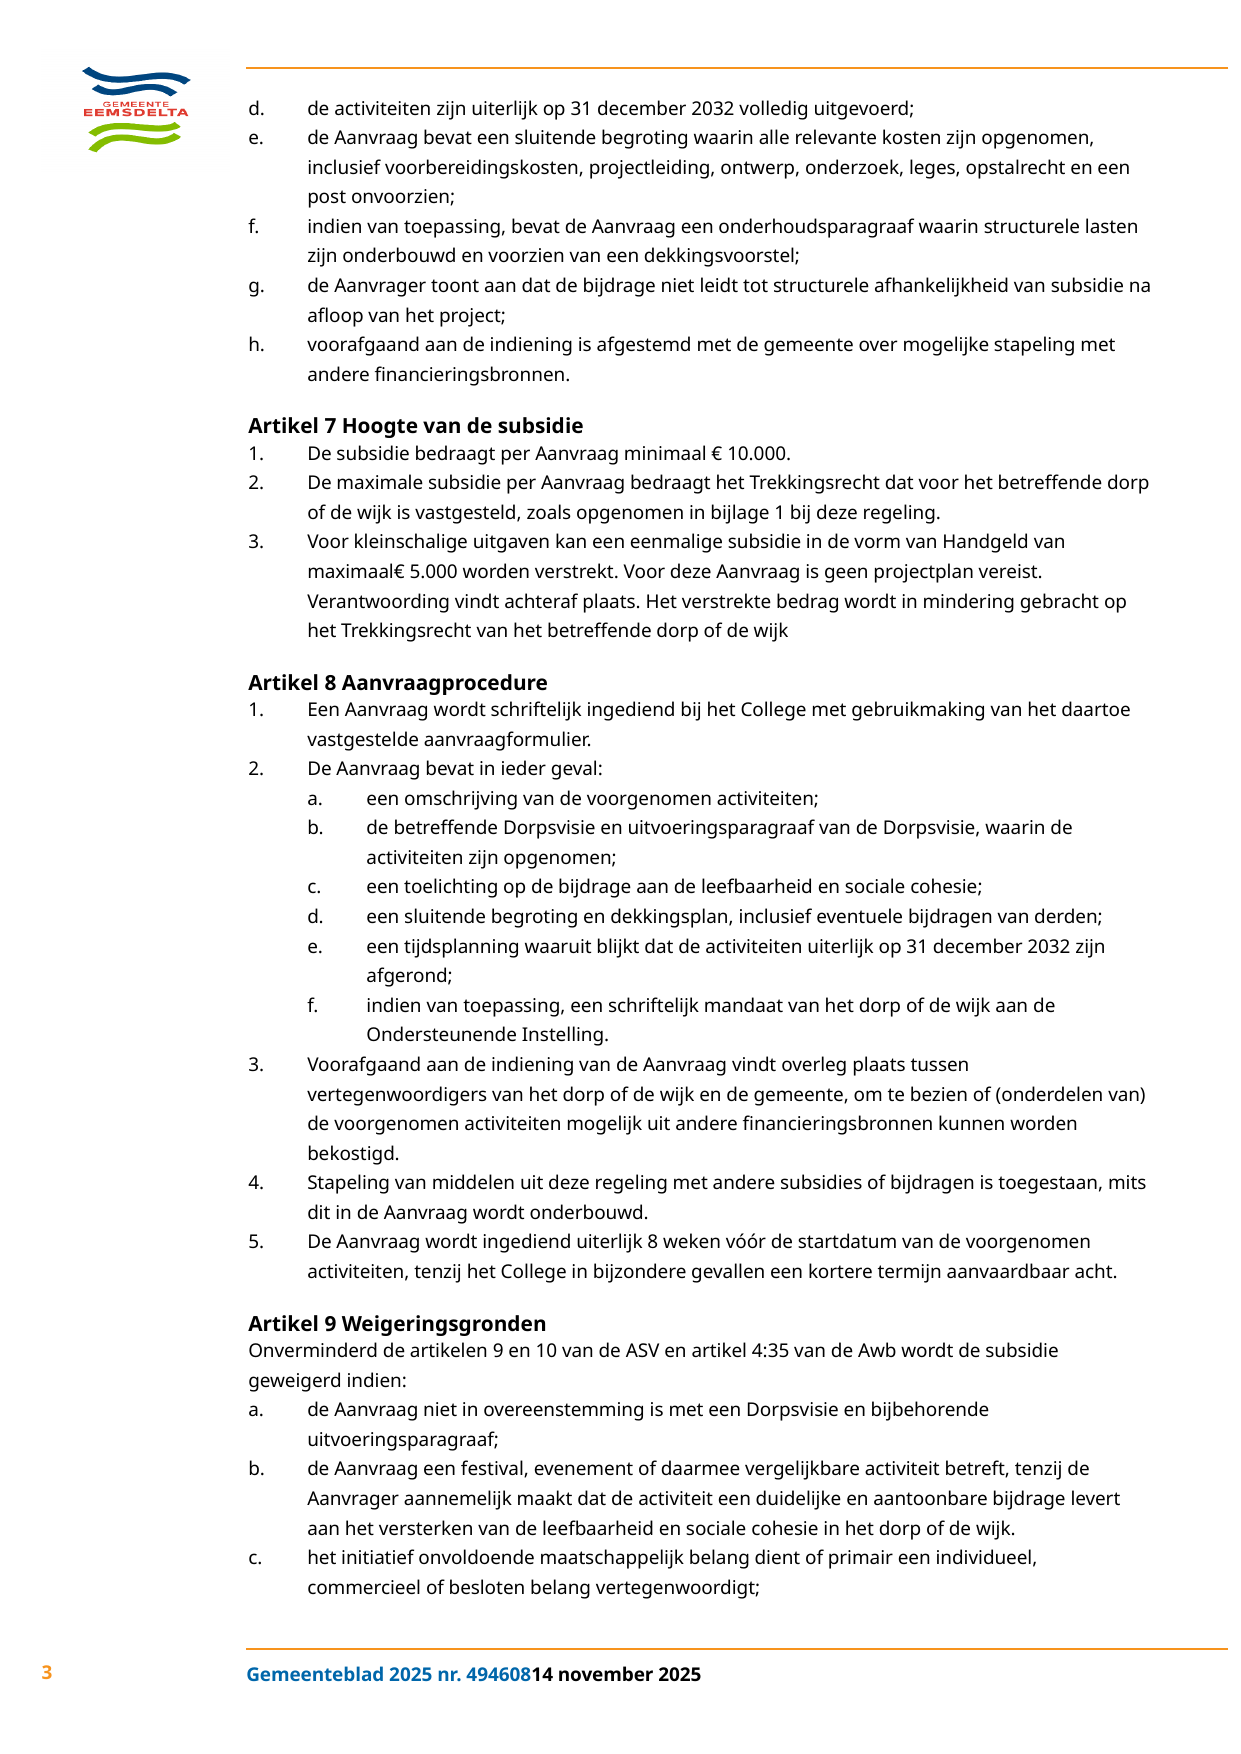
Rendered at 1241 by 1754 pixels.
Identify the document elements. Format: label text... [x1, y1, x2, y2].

list de Aanvraag een festival, evenement of daarmee vergelijkbare activiteit betreft, tenzij de Aanvrager aannemelijk maakt dat de activiteit een duidelijke en aantoonbare bijdrage levert aan het versterken van de leefbaarheid en sociale cohesie in het dorp of de wijk. [248, 1456, 1152, 1540]
text Artikel 9 Weigeringsgronden [248, 1309, 1152, 1337]
list De Aanvraag wordt ingediend uiterlijk 8 weken vóór de startdatum van de voorgenomen activiteiten, tenzij het College in bijzondere gevallen een kortere termijn aanvaardbaar acht. [248, 1229, 1152, 1284]
list Voor kleinschalige uitgaven kan een eenmalige subsidie in de vorm van Handgeld van maximaal€ 5.000 worden verstrekt. Voor deze Aanvraag is geen projectplan vereist. Verantwoording vindt achteraf plaats. Het verstrekte bedrag wordt in mindering gebracht op het Trekkingsrecht van het betreffende dorp of de wijk [248, 529, 1152, 643]
list een tijdsplanning waaruit blijkt dat de activiteiten uiterlijk op 31 december 2032 zijn afgerond; [307, 933, 1152, 988]
list de betreffende Dorpsvisie en uitvoeringsparagraaf van de Dorpsvisie, waarin de activiteiten zijn opgenomen; [307, 814, 1152, 870]
text Artikel 7 Hoogte van de subsidie [248, 411, 1152, 440]
list een toelichting op de bijdrage aan de leefbaarheid en sociale cohesie; [307, 874, 1152, 899]
list de Aanvraag niet in overeenstemming is met een Dorpsvisie en bijbehorende uitvoeringsparagraaf; [248, 1396, 1152, 1452]
list een sluitende begroting en dekkingsplan, inclusief eventuele bijdragen van derden; [307, 903, 1152, 929]
list De maximale subsidie per Aanvraag bedraagt het Trekkingsrecht dat voor het betreffende dorp of de wijk is vastgesteld, zoals opgenomen in bijlage 1 bij deze regeling. [248, 469, 1152, 525]
list de Aanvraag bevat een sluitende begroting waarin alle relevante kosten zijn opgenomen, inclusief voorbereidingskosten, projectleiding, ontwerp, onderzoek, leges, opstalrecht en een post onvoorzien; [248, 124, 1152, 209]
list De subsidie bedraagt per Aanvraag minimaal € 10.000. [248, 440, 1152, 466]
list Voorafgaand aan de indiening van de Aanvraag vindt overleg plaats tussen vertegenwoordigers van het dorp of de wijk en de gemeente, om te bezien of (onderdelen van) de voorgenomen activiteiten mogelijk uit andere financieringsbronnen kunnen worden bekostigd. [248, 1051, 1152, 1166]
list een omschrijving van de voorgenomen activiteiten; [307, 785, 1152, 811]
text Onverminderd de artikelen 9 en 10 van de ASV en artikel 4:35 van de Awb wordt de subsidie geweigerd indien: [248, 1337, 1152, 1392]
list indien van toepassing, een schriftelijk mandaat van het dorp of de wijk aan de Ondersteunende Instelling. [307, 992, 1152, 1047]
list de Aanvrager toont aan dat de bijdrage niet leidt tot structurele afhankelijkheid van subsidie na afloop van het project; [248, 272, 1152, 328]
picture [41, 47, 231, 172]
text Artikel 8 Aanvraagprocedure [248, 668, 1152, 696]
list voorafgaand aan de indiening is afgestemd met de gemeente over mogelijke stapeling met andere financieringsbronnen. [248, 331, 1152, 387]
list Een Aanvraag wordt schriftelijk ingediend bij het College met gebruikmaking van het daartoe vastgestelde aanvraagformulier. [248, 696, 1152, 752]
list het initiatief onvoldoende maatschappelijk belang dient of primair een individueel, commercieel of besloten belang vertegenwoordigt; [248, 1544, 1152, 1599]
list De Aanvraag bevat in ieder geval: [248, 755, 1152, 781]
list indien van toepassing, bevat de Aanvraag een onderhoudsparagraaf waarin structurele lasten zijn onderbouwd en voorzien van een dekkingsvoorstel; [248, 213, 1152, 268]
list Stapeling van middelen uit deze regeling met andere subsidies of bijdragen is toegestaan, mits dit in de Aanvraag wordt onderbouwd. [248, 1169, 1152, 1225]
list de activiteiten zijn uiterlijk op 31 december 2032 volledig uitgevoerd; [248, 95, 1152, 121]
